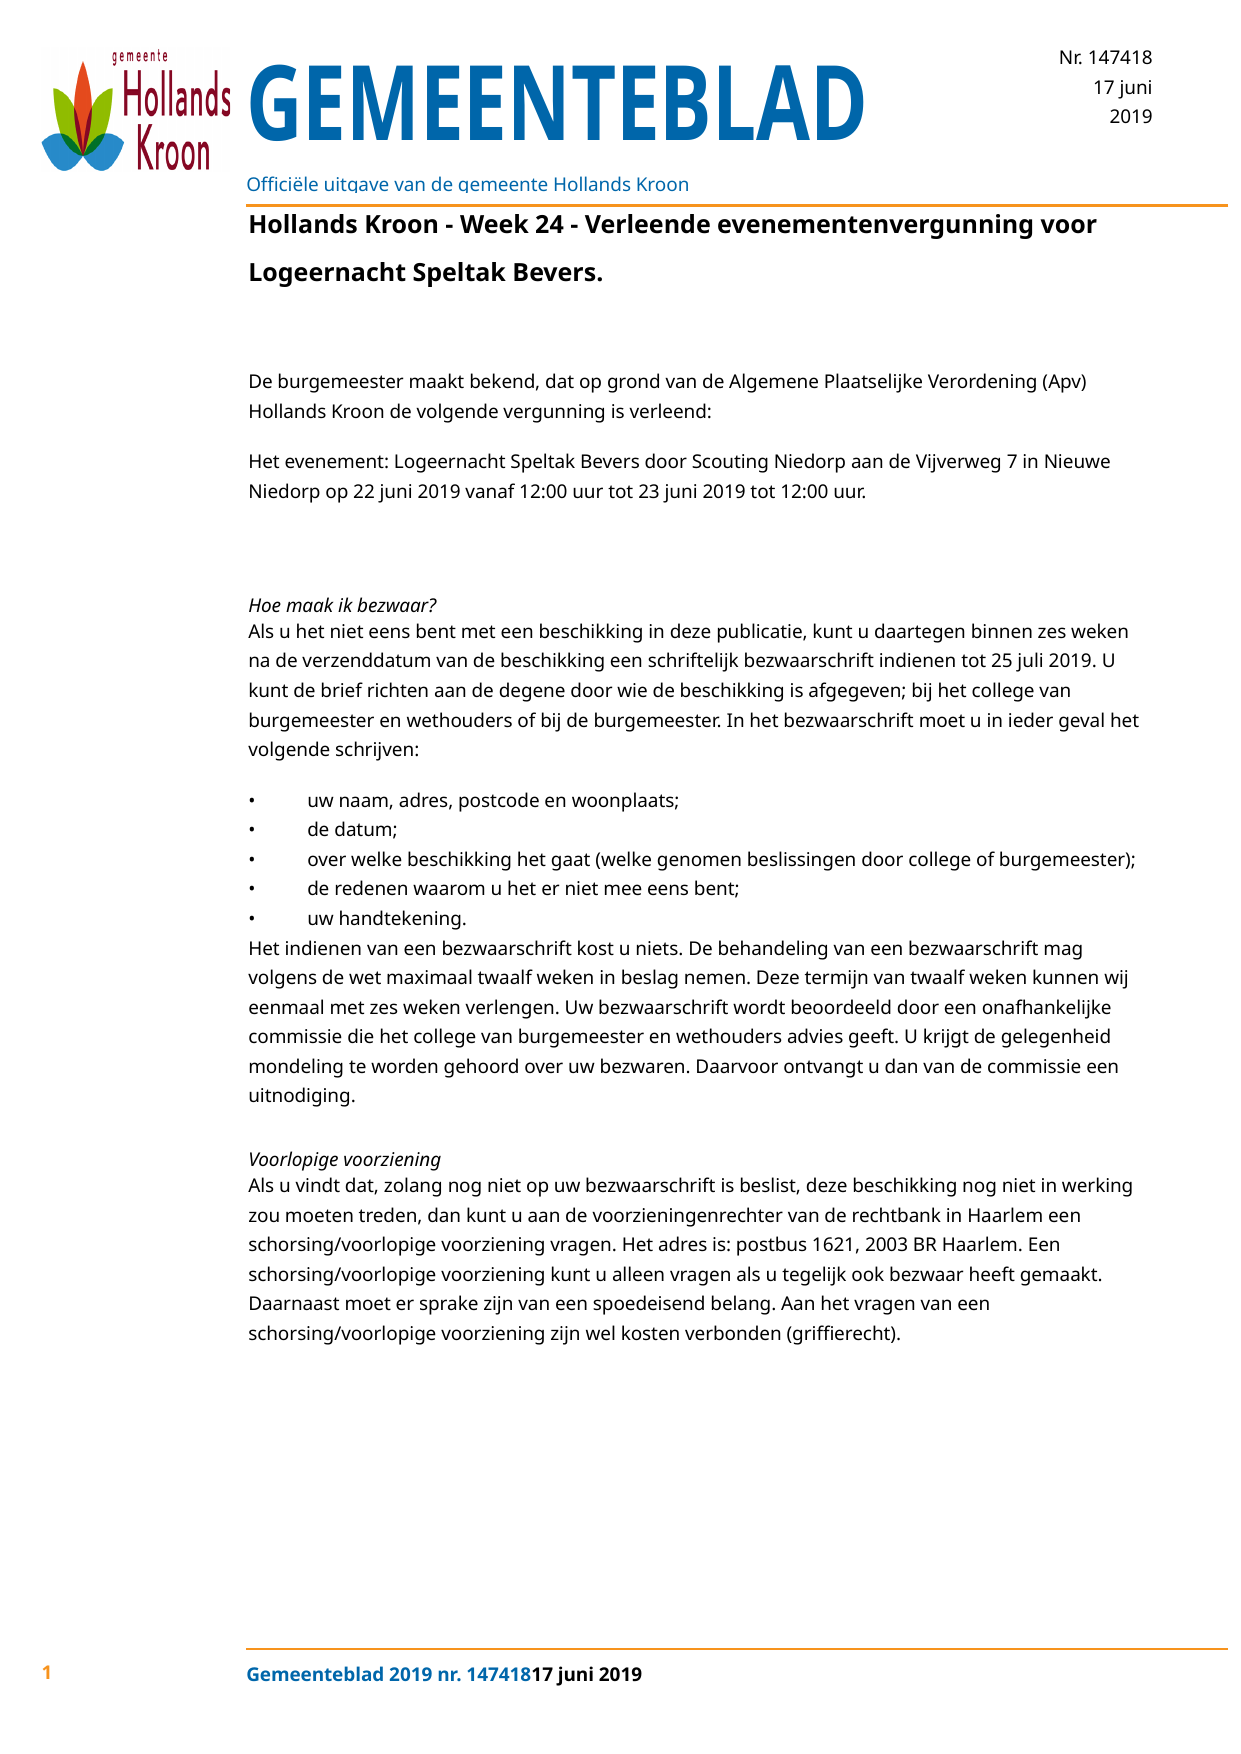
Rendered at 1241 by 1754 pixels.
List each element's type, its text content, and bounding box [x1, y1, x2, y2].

text Als u vindt dat, zolang nog niet op uw bezwaarschrift is beslist, deze beschikking nog niet in werking zou moeten treden, dan kunt u aan de voorzieningenrechter van de rechtbank in Haarlem een schorsing/voorlopige voorziening vragen. Het adres is: postbus 1621, 2003 BR Haarlem. Een schorsing/voorlopige voorziening kunt u alleen vragen als u tegelijk ook bezwaar heeft gemaakt. Daarnaast moet er sprake zijn van een spoedeisend belang. Aan het vragen van een schorsing/voorlopige voorziening zijn wel kosten verbonden (griffierecht). [248, 1172, 1152, 1346]
text Het evenement: Logeernacht Speltak Bevers door Scouting Niedorp aan de Vijverweg 7 in Nieuwe Niedorp op 22 juni 2019 vanaf 12:00 uur tot 23 juni 2019 tot 12:00 uur. [248, 448, 1152, 504]
list over welke beschikking het gaat (welke genomen beslissingen door college of burgemeester); [248, 846, 1152, 872]
text Hoe maak ik bezwaar? [248, 592, 1152, 618]
list uw naam, adres, postcode en woonplaats; [248, 787, 1152, 812]
text Het indienen van een bezwaarschrift kost u niets. De behandeling van een bezwaarschrift mag volgens de wet maximaal twaalf weken in beslag nemen. Deze termijn van twaalf weken kunnen wij eenmaal met zes weken verlengen. Uw bezwaarschrift wordt beoordeeld door een onafhankelijke commissie die het college van burgemeester en wethouders advies geeft. U krijgt de gelegenheid mondeling te worden gehoord over uw bezwaren. Daarvoor ontvangt u dan van de commissie een uitnodiging. [248, 935, 1152, 1108]
text Als u het niet eens bent met een beschikking in deze publicatie, kunt u daartegen binnen zes weken na de verzenddatum van de beschikking een schriftelijk bezwaarschrift indienen tot 25 juli 2019. U kunt de brief richten aan de degene door wie de beschikking is afgegeven; bij het college van burgemeester en wethouders of bij de burgemeester. In het bezwaarschrift moet u in ieder geval het volgende schrijven: [248, 618, 1152, 762]
list de redenen waarom u het er niet mee eens bent; [248, 876, 1152, 901]
list uw handtekening. [248, 905, 1152, 931]
picture [41, 47, 231, 172]
text Hollands Kroon - Week 24 - Verleende evenementenvergunning voor Logeernacht Speltak Bevers. [248, 207, 1152, 288]
list de datum; [248, 816, 1152, 842]
text De burgemeester maakt bekend, dat op grond van de Algemene Plaatselijke Verordening (Apv) Hollands Kroon de volgende vergunning is verleend: [248, 368, 1152, 424]
text Voorlopige voorziening [248, 1147, 1152, 1172]
